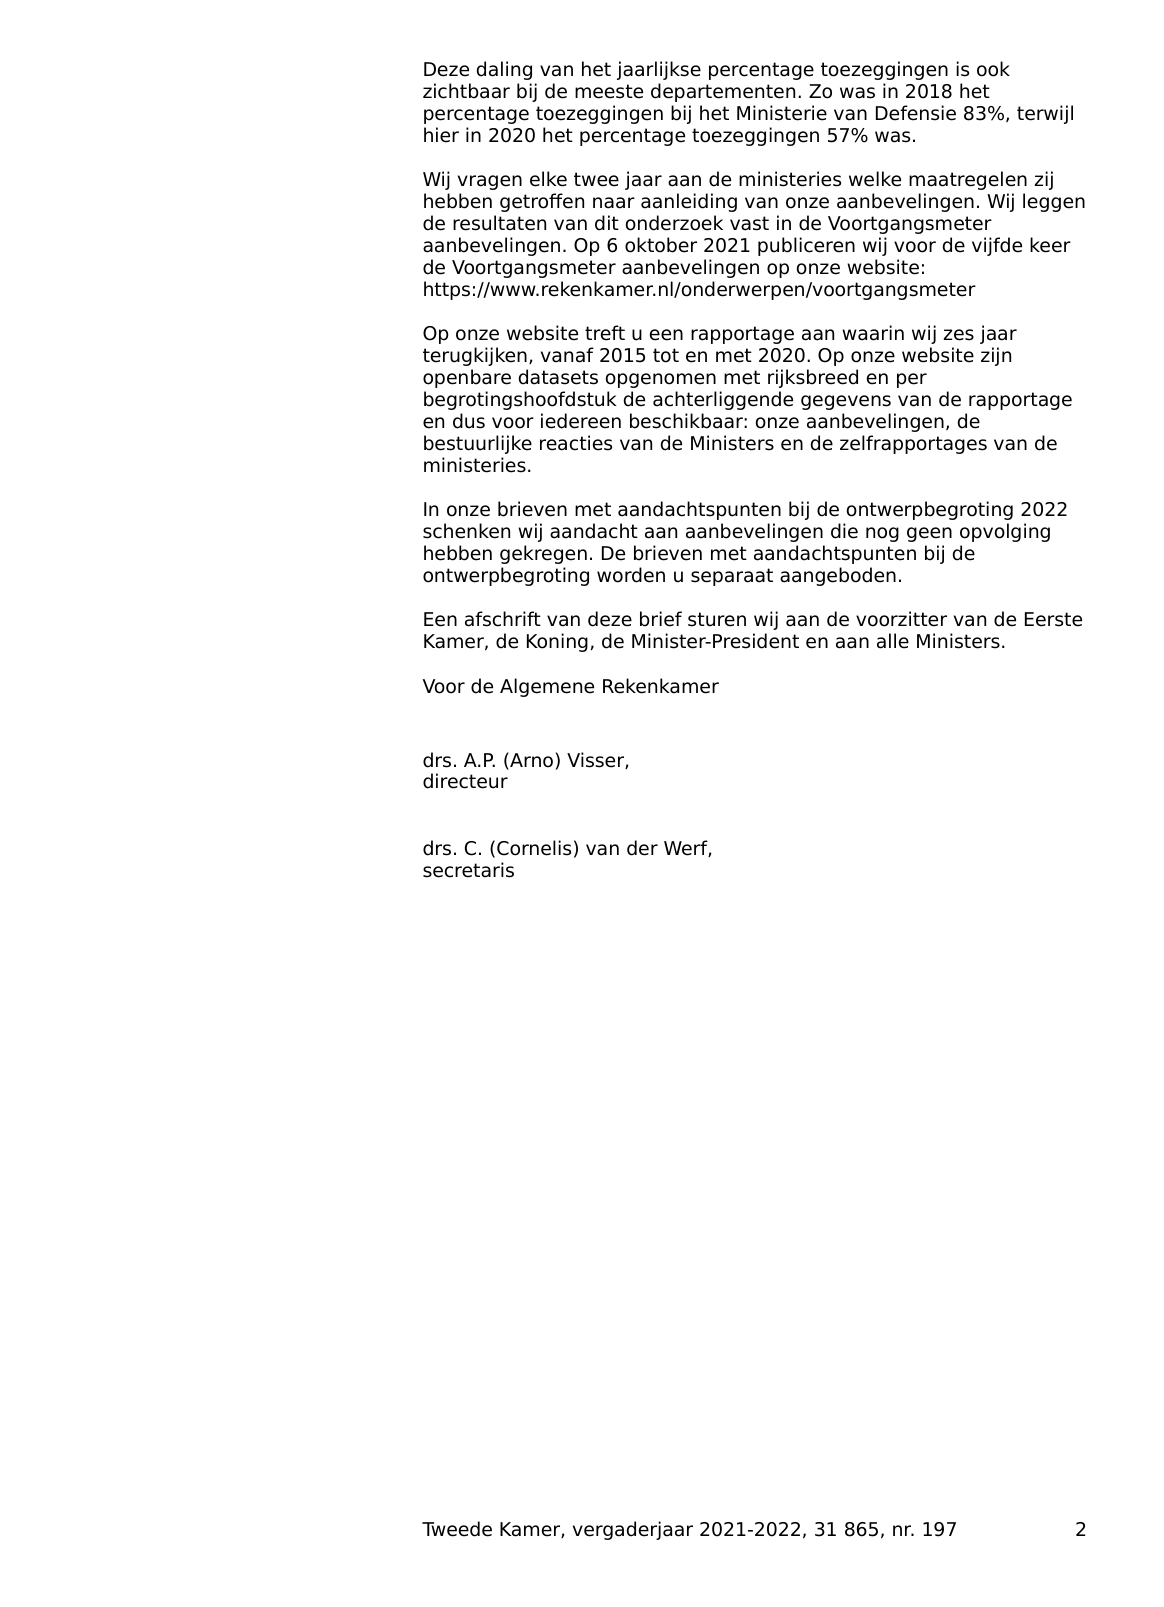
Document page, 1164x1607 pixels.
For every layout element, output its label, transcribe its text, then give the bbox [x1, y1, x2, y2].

text drs. C. (Cornelis) van der Werf, secretaris [422, 816, 1087, 882]
text Deze daling van het jaarlijkse percentage toezeggingen is ook zichtbaar bij de meeste departementen. Zo was in 2018 het percentage toezeggingen bij het Ministerie van Defensie 83%, terwijl hier in 2020 het percentage toezeggingen 57% was. [422, 59, 1087, 147]
text Op onze website treft u een rapportage aan waarin wij zes jaar terugkijken, vanaf 2015 tot en met 2020. Op onze website zijn openbare datasets opgenomen met rijksbreed en per begrotingshoofdstuk de achterliggende gegevens van de rapportage en dus voor iedereen beschikbaar: onze aanbevelingen, de bestuurlijke reacties van de Ministers en de zelfrapportages van de ministeries. [422, 323, 1087, 477]
text In onze brieven met aandachtspunten bij de ontwerpbegroting 2022 schenken wij aandacht aan aanbevelingen die nog geen opvolging hebben gekregen. De brieven met aandachtspunten bij de ontwerpbegroting worden u separaat aangeboden. [422, 499, 1087, 587]
text Wij vragen elke twee jaar aan de ministeries welke maatregelen zij hebben getroffen naar aanleiding van onze aanbevelingen. Wij leggen de resultaten van dit onderzoek vast in de Voortgangsmeter aanbevelingen. Op 6 oktober 2021 publiceren wij voor de vijfde keer de Voortgangsmeter aanbevelingen op onze website: https://www.rekenkamer.nl/onderwerpen/voortgangsmeter [422, 169, 1087, 301]
text drs. A.P. (Arno) Visser, directeur [422, 727, 1087, 793]
text Voor de Algemene Rekenkamer [422, 676, 1087, 697]
text Een afschrift van deze brief sturen wij aan de voorzitter van de Eerste Kamer, de Koning, de Minister-President en aan alle Ministers. [422, 609, 1087, 653]
